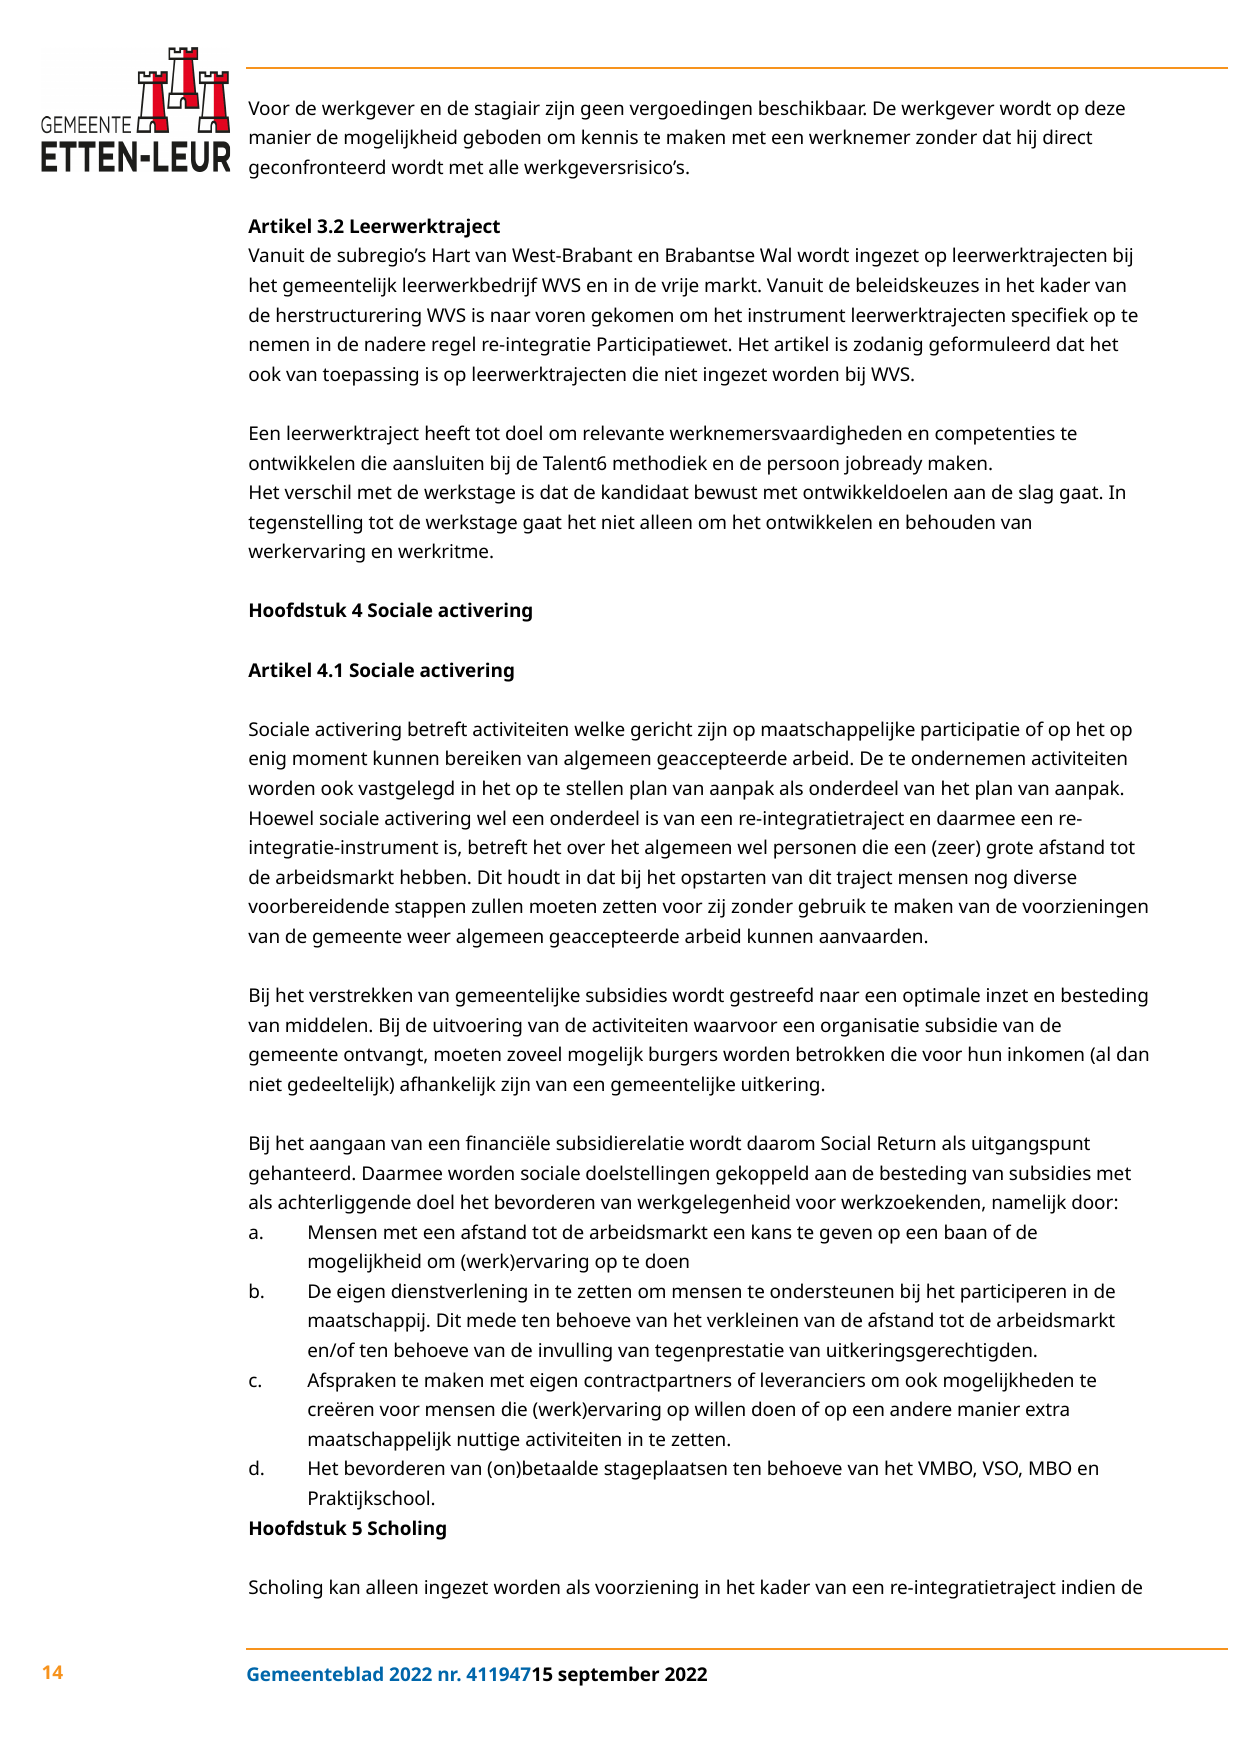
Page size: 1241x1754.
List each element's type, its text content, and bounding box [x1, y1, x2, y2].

text Artikel 4.1 Sociale activering [248, 657, 1152, 683]
text Sociale activering betreft activiteiten welke gericht zijn op maatschappelijke participatie of op het op enig moment kunnen bereiken van algemeen geaccepteerde arbeid. De te ondernemen activiteiten worden ook vastgelegd in het op te stellen plan van aanpak als onderdeel van het plan van aanpak. [248, 716, 1152, 801]
text Hoewel sociale activering wel een onderdeel is van een re-integratietraject en daarmee een re-integratie-instrument is, betreft het over het algemeen wel personen die een (zeer) grote afstand tot de arbeidsmarkt hebben. Dit houdt in dat bij het opstarten van dit traject mensen nog diverse voorbereidende stappen zullen moeten zetten voor zij zonder gebruik te maken van de voorzieningen van de gemeente weer algemeen geaccepteerde arbeid kunnen aanvaarden. [248, 805, 1152, 949]
text Voor de werkgever en de stagiair zijn geen vergoedingen beschikbaar. De werkgever wordt op deze manier de mogelijkheid geboden om kennis te maken met een werknemer zonder dat hij direct geconfronteerd wordt met alle werkgeversrisico’s. [248, 95, 1152, 180]
text Hoofdstuk 5 Scholing [248, 1515, 1152, 1541]
list De eigen dienstverlening in te zetten om mensen te ondersteunen bij het participeren in de maatschappij. Dit mede ten behoeve van het verkleinen van de afstand tot de arbeidsmarkt en/of ten behoeve van de invulling van tegenprestatie van uitkeringsgerechtigden. [248, 1278, 1152, 1363]
text Het verschil met de werkstage is dat de kandidaat bewust met ontwikkeldoelen aan de slag gaat. In tegenstelling tot de werkstage gaat het niet alleen om het ontwikkelen en behouden van werkervaring en werkritme. [248, 479, 1152, 564]
text Vanuit de subregio’s Hart van West-Brabant en Brabantse Wal wordt ingezet op leerwerktrajecten bij het gemeentelijk leerwerkbedrijf WVS en in de vrije markt. Vanuit de beleidskeuzes in het kader van de herstructurering WVS is naar voren gekomen om het instrument leerwerktrajecten specifiek op te nemen in de nadere regel re-integratie Participatiewet. Het artikel is zodanig geformuleerd dat het ook van toepassing is op leerwerktrajecten die niet ingezet worden bij WVS. [248, 243, 1152, 387]
text Scholing kan alleen ingezet worden als voorziening in het kader van een re-integratietraject indien de [248, 1574, 1152, 1600]
text Artikel 3.2 Leerwerktraject [248, 213, 1152, 239]
list Afspraken te maken met eigen contractpartners of leveranciers om ook mogelijkheden te creëren voor mensen die (werk)ervaring op willen doen of op een andere manier extra maatschappelijk nuttige activiteiten in te zetten. [248, 1367, 1152, 1452]
text Bij het verstrekken van gemeentelijke subsidies wordt gestreefd naar een optimale inzet en besteding van middelen. Bij de uitvoering van de activiteiten waarvoor een organisatie subsidie van de gemeente ontvangt, moeten zoveel mogelijk burgers worden betrokken die voor hun inkomen (al dan niet gedeeltelijk) afhankelijk zijn van een gemeentelijke uitkering. [248, 982, 1152, 1097]
text Hoofdstuk 4 Sociale activering [248, 598, 1152, 623]
text Een leerwerktraject heeft tot doel om relevante werknemersvaardigheden en competenties te ontwikkelen die aansluiten bij de Talent6 methodiek en de persoon jobready maken. [248, 420, 1152, 476]
text Bij het aangaan van een financiële subsidierelatie wordt daarom Social Return als uitgangspunt gehanteerd. Daarmee worden sociale doelstellingen gekoppeld aan de besteding van subsidies met als achterliggende doel het bevorderen van werkgelegenheid voor werkzoekenden, namelijk door: [248, 1130, 1152, 1215]
picture [41, 47, 231, 172]
list Het bevorderen van (on)betaalde stageplaatsen ten behoeve van het VMBO, VSO, MBO en Praktijkschool. [248, 1456, 1152, 1511]
list Mensen met een afstand tot de arbeidsmarkt een kans te geven op een baan of de mogelijkheid om (werk)ervaring op te doen [248, 1219, 1152, 1274]
